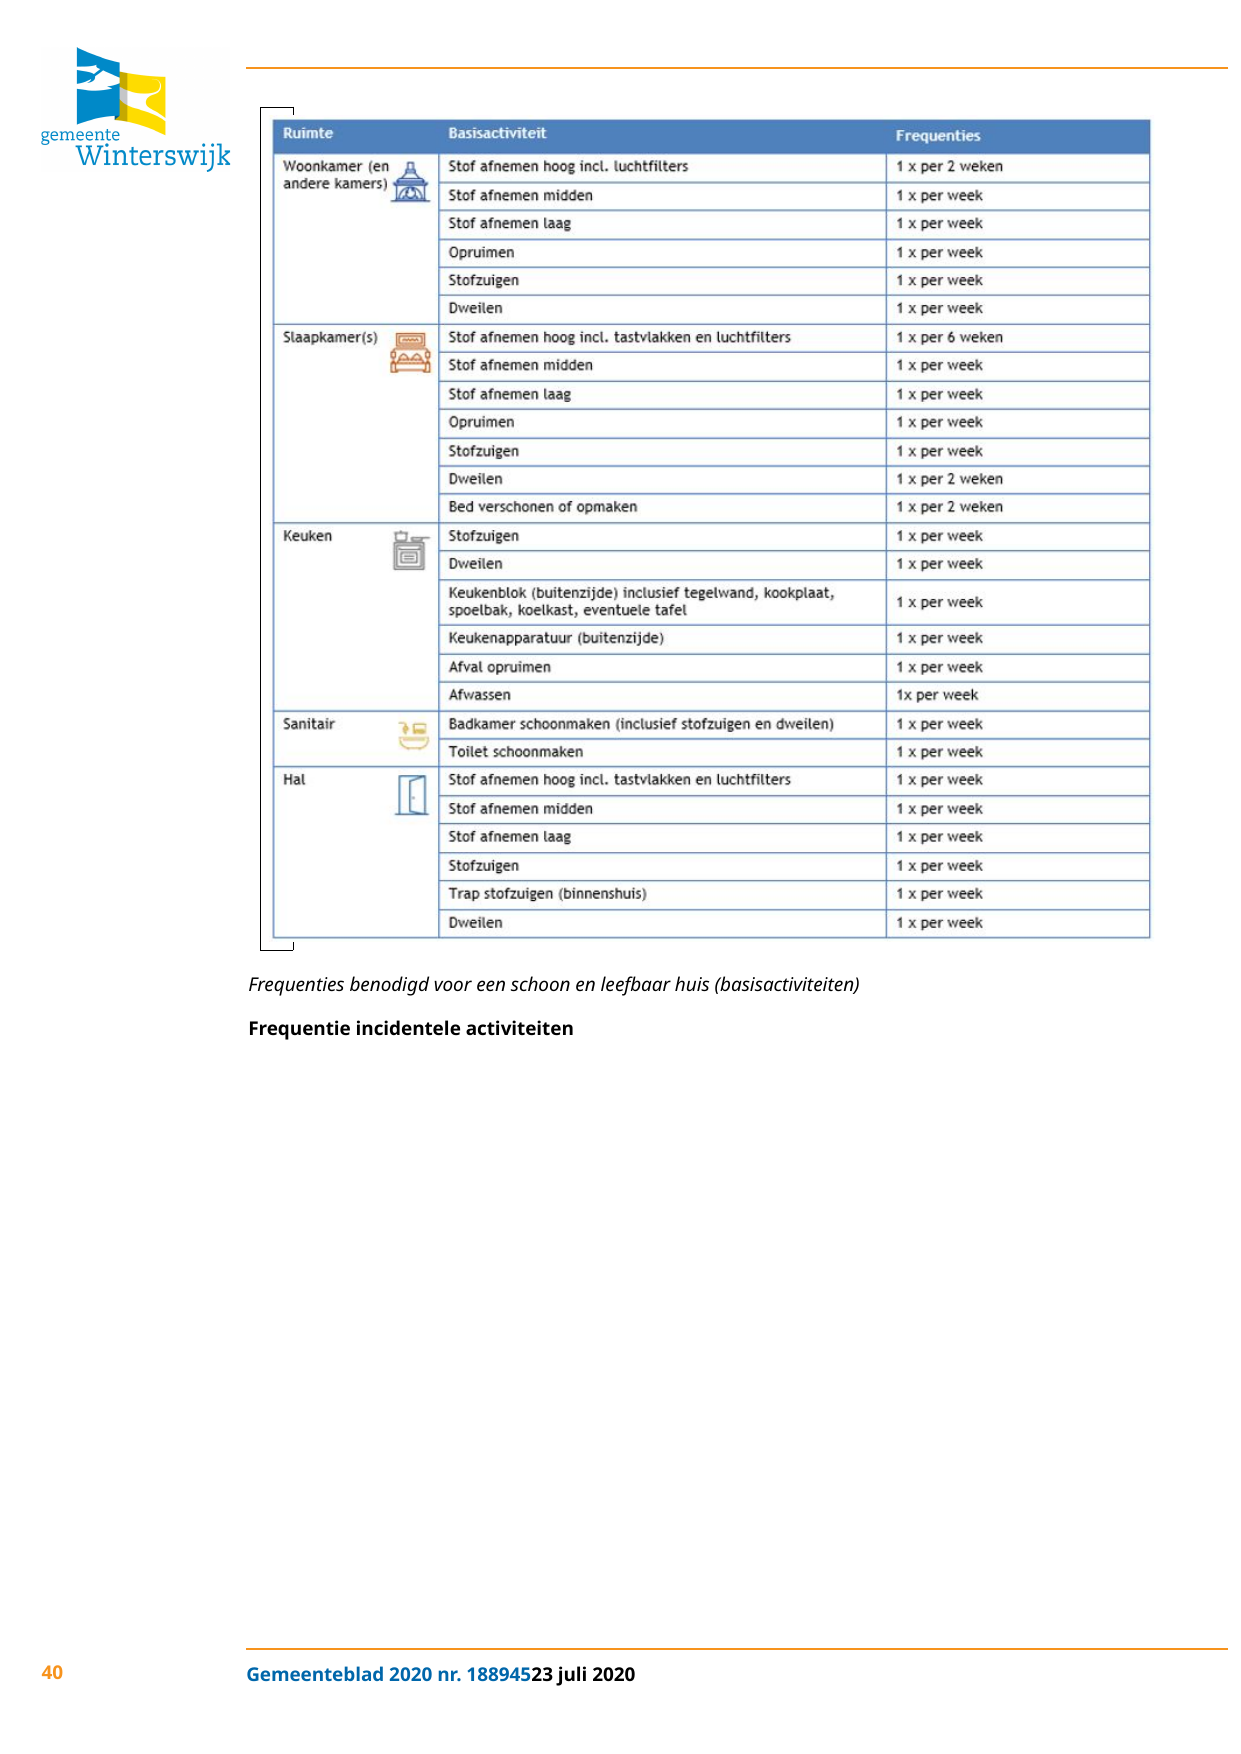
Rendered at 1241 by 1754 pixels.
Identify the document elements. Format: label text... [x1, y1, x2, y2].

picture [41, 47, 231, 172]
text Frequenties benodigd voor een schoon en leefbaar huis (basisactiviteiten) [248, 972, 1152, 997]
text Frequentie incidentele activiteiten [248, 1015, 1152, 1040]
picture [225, 153, 231, 162]
picture [268, 115, 1155, 942]
